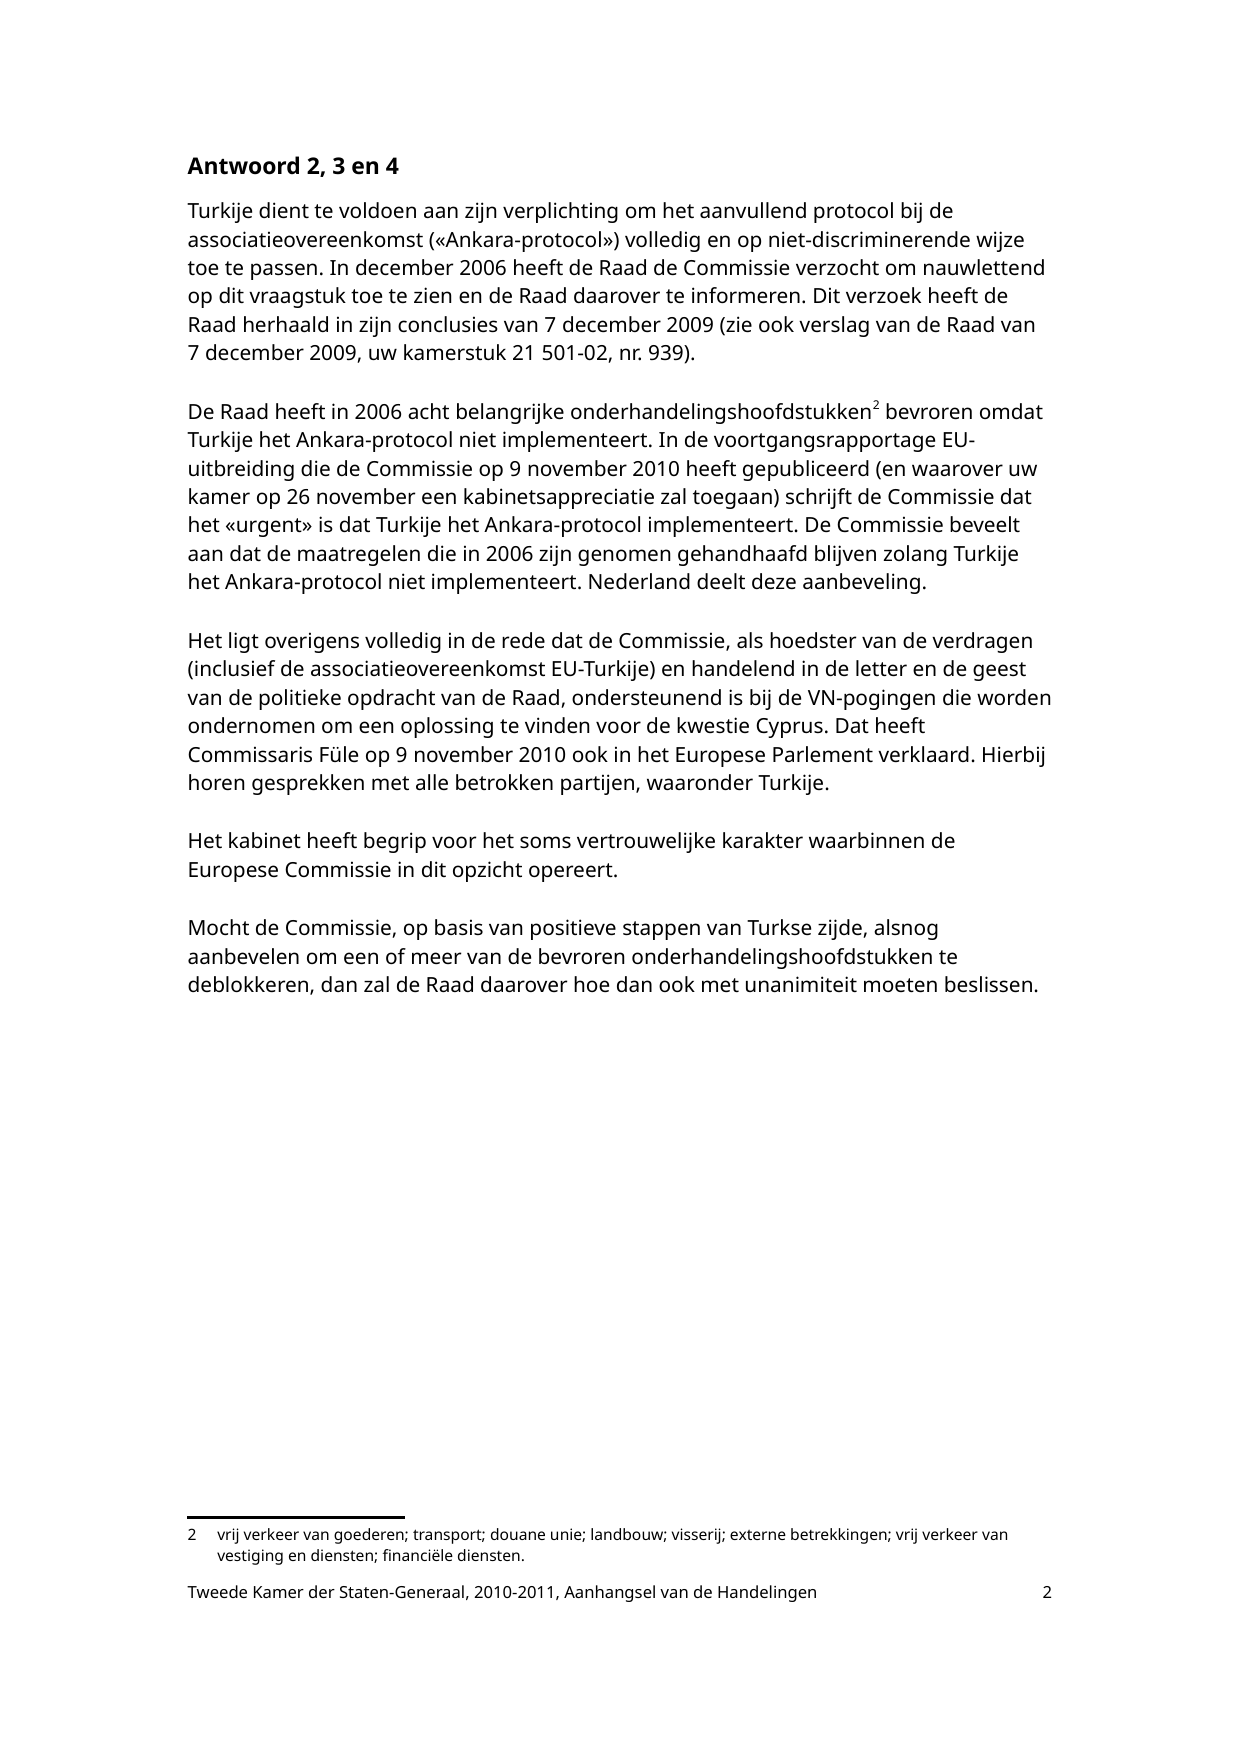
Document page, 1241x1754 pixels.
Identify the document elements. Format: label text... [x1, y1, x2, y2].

text Het kabinet heeft begrip voor het soms vertrouwelijke karakter waarbinnen de Europese Commissie in dit opzicht opereert. [187, 827, 1053, 883]
subtitle Antwoord 2, 3 en 4 [187, 150, 1053, 181]
text Mocht de Commissie, op basis van positieve stappen van Turkse zijde, alsnog aanbevelen om een of meer van de bevroren onderhandelingshoofdstukken te deblokkeren, dan zal de Raad daarover hoe dan ook met unanimiteit moeten beslissen. [187, 913, 1053, 999]
text Turkije dient te voldoen aan zijn verplichting om het aanvullend protocol bij de associatieovereenkomst («Ankara-protocol») volledig en op niet-discriminerende wijze toe te passen. In december 2006 heeft de Raad de Commissie verzocht om nauwlettend op dit vraagstuk toe te zien en de Raad daarover te informeren. Dit verzoek heeft de Raad herhaald in zijn conclusies van 7 december 2009 (zie ook verslag van de Raad van 7 december 2009, uw kamerstuk 21 501-02, nr. 939). [187, 196, 1053, 367]
text De Raad heeft in 2006 acht belangrijke onderhandelingshoofdstukken bevroren omdat Turkije het Ankara-protocol niet implementeert. In de voortgangsrapportage EU-uitbreiding die de Commissie op 9 november 2010 heeft gepubliceerd (en waarover uw kamer op 26 november een kabinetsappreciatie zal toegaan) schrijft de Commissie dat het «urgent» is dat Turkije het Ankara-protocol implementeert. De Commissie beveelt aan dat de maatregelen die in 2006 zijn genomen gehandhaafd blijven zolang Turkije het Ankara-protocol niet implementeert. Nederland deelt deze aanbeveling. [187, 397, 1053, 596]
text vrij verkeer van goederen; transport; douane unie; landbouw; visserij; externe betrekkingen; vrij verkeer van vestiging en diensten; financiële diensten. [187, 1509, 1053, 1566]
text Het ligt overigens volledig in de rede dat de Commissie, als hoedster van de verdragen (inclusief de associatieovereenkomst EU-Turkije) en handelend in de letter en de geest van de politieke opdracht van de Raad, ondersteunend is bij de VN-pogingen die worden ondernomen om een oplossing te vinden voor de kwestie Cyprus. Dat heeft Commissaris Füle op 9 november 2010 ook in het Europese Parlement verklaard. Hierbij horen gesprekken met alle betrokken partijen, waaronder Turkije. [187, 626, 1053, 797]
